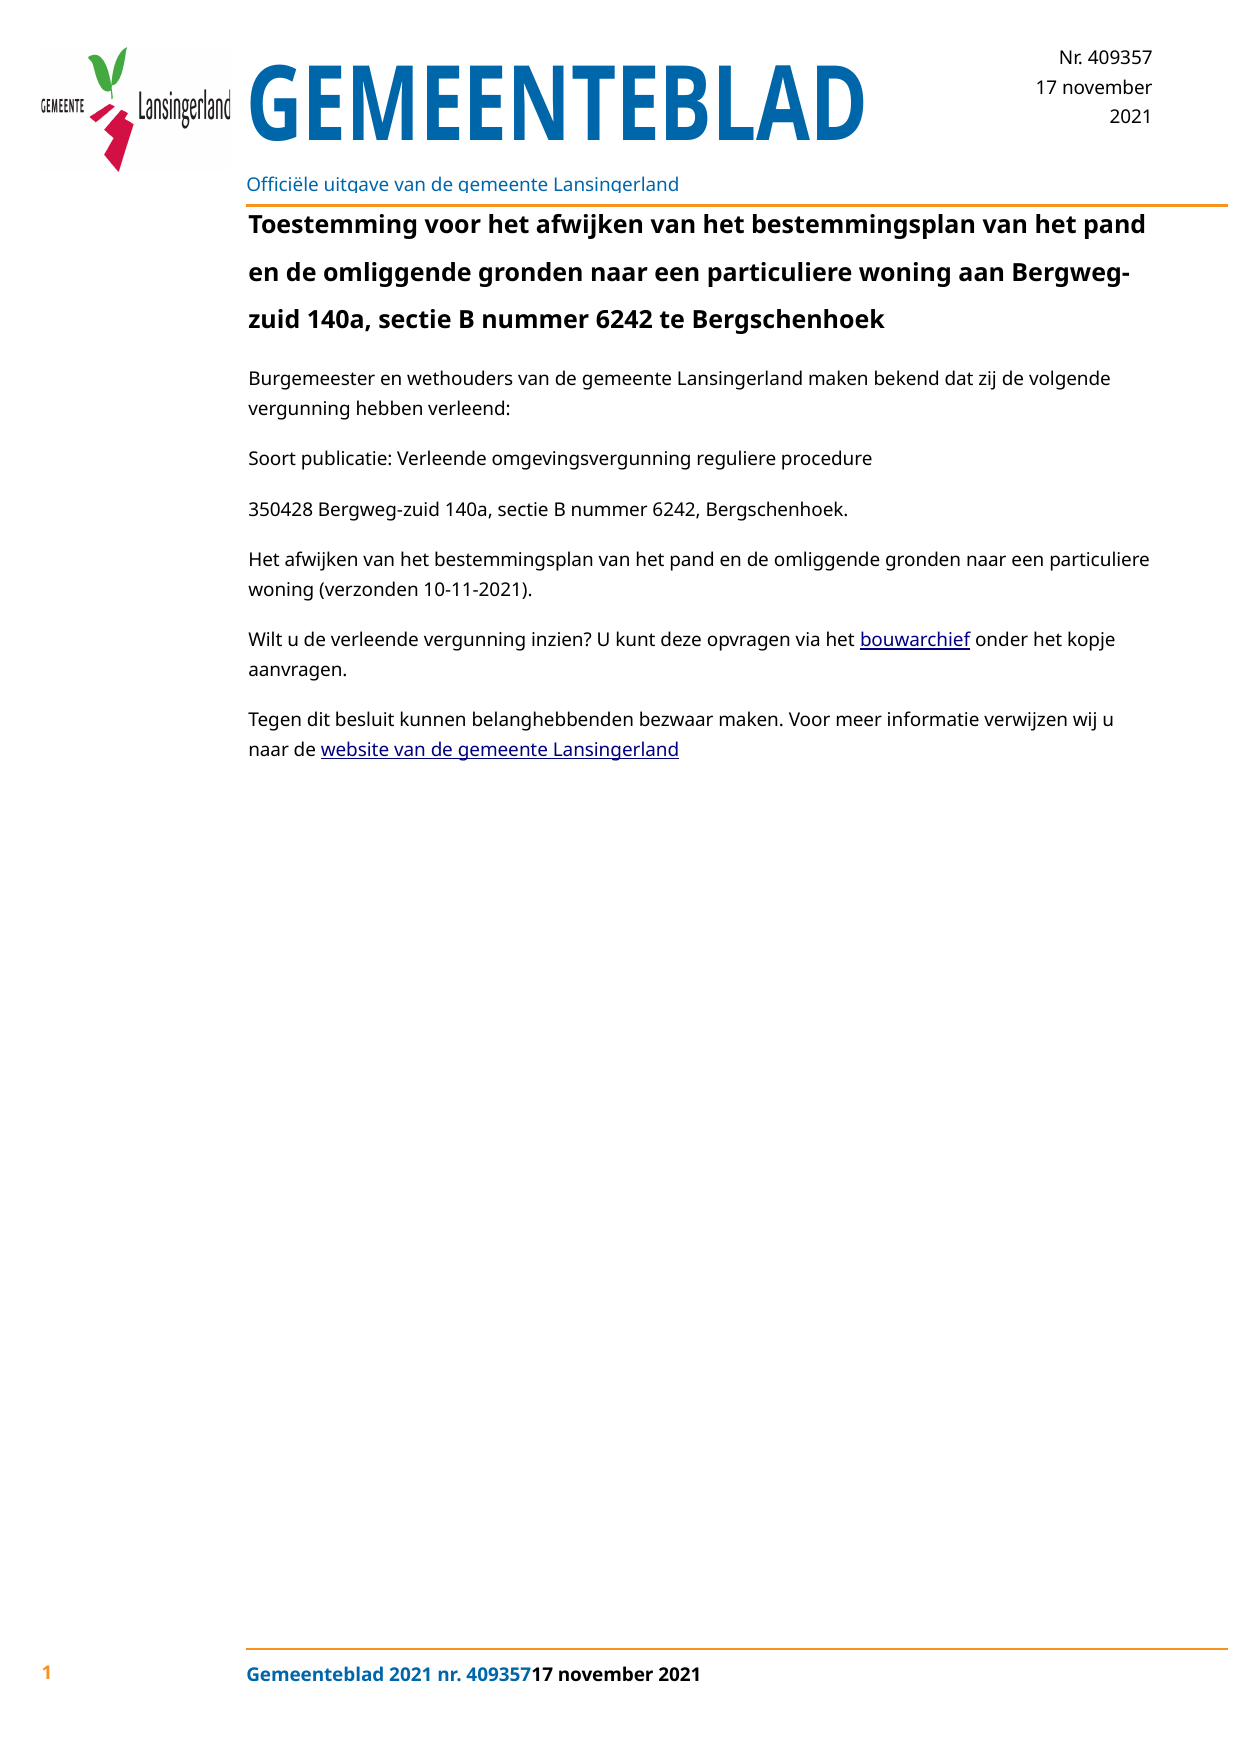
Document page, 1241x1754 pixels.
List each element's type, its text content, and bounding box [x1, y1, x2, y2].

text Tegen dit besluit kunnen belanghebbenden bezwaar maken. Voor meer informatie verwijzen wij u naar de website van de gemeente Lansingerland [248, 706, 1152, 762]
text 350428 Bergweg-zuid 140a, sectie B nummer 6242, Bergschenhoek. [248, 496, 1152, 522]
text Soort publicatie: Verleende omgevingsvergunning reguliere procedure [248, 446, 1152, 471]
text Burgemeester en wethouders van de gemeente Lansingerland maken bekend dat zij de volgende vergunning hebben verleend: [248, 366, 1152, 421]
text Toestemming voor het afwijken van het bestemmingsplan van het pand en de omliggende gronden naar een particuliere woning aan Bergweg-zuid 140a, sectie B nummer 6242 te Bergschenhoek [248, 207, 1152, 336]
text Wilt u de verleende vergunning inzien? U kunt deze opvragen via het bouwarchief onder het kopje aanvragen. [248, 626, 1152, 682]
picture [41, 47, 231, 172]
text Het afwijken van het bestemmingsplan van het pand en de omliggende gronden naar een particuliere woning (verzonden 10-11-2021). [248, 546, 1152, 602]
